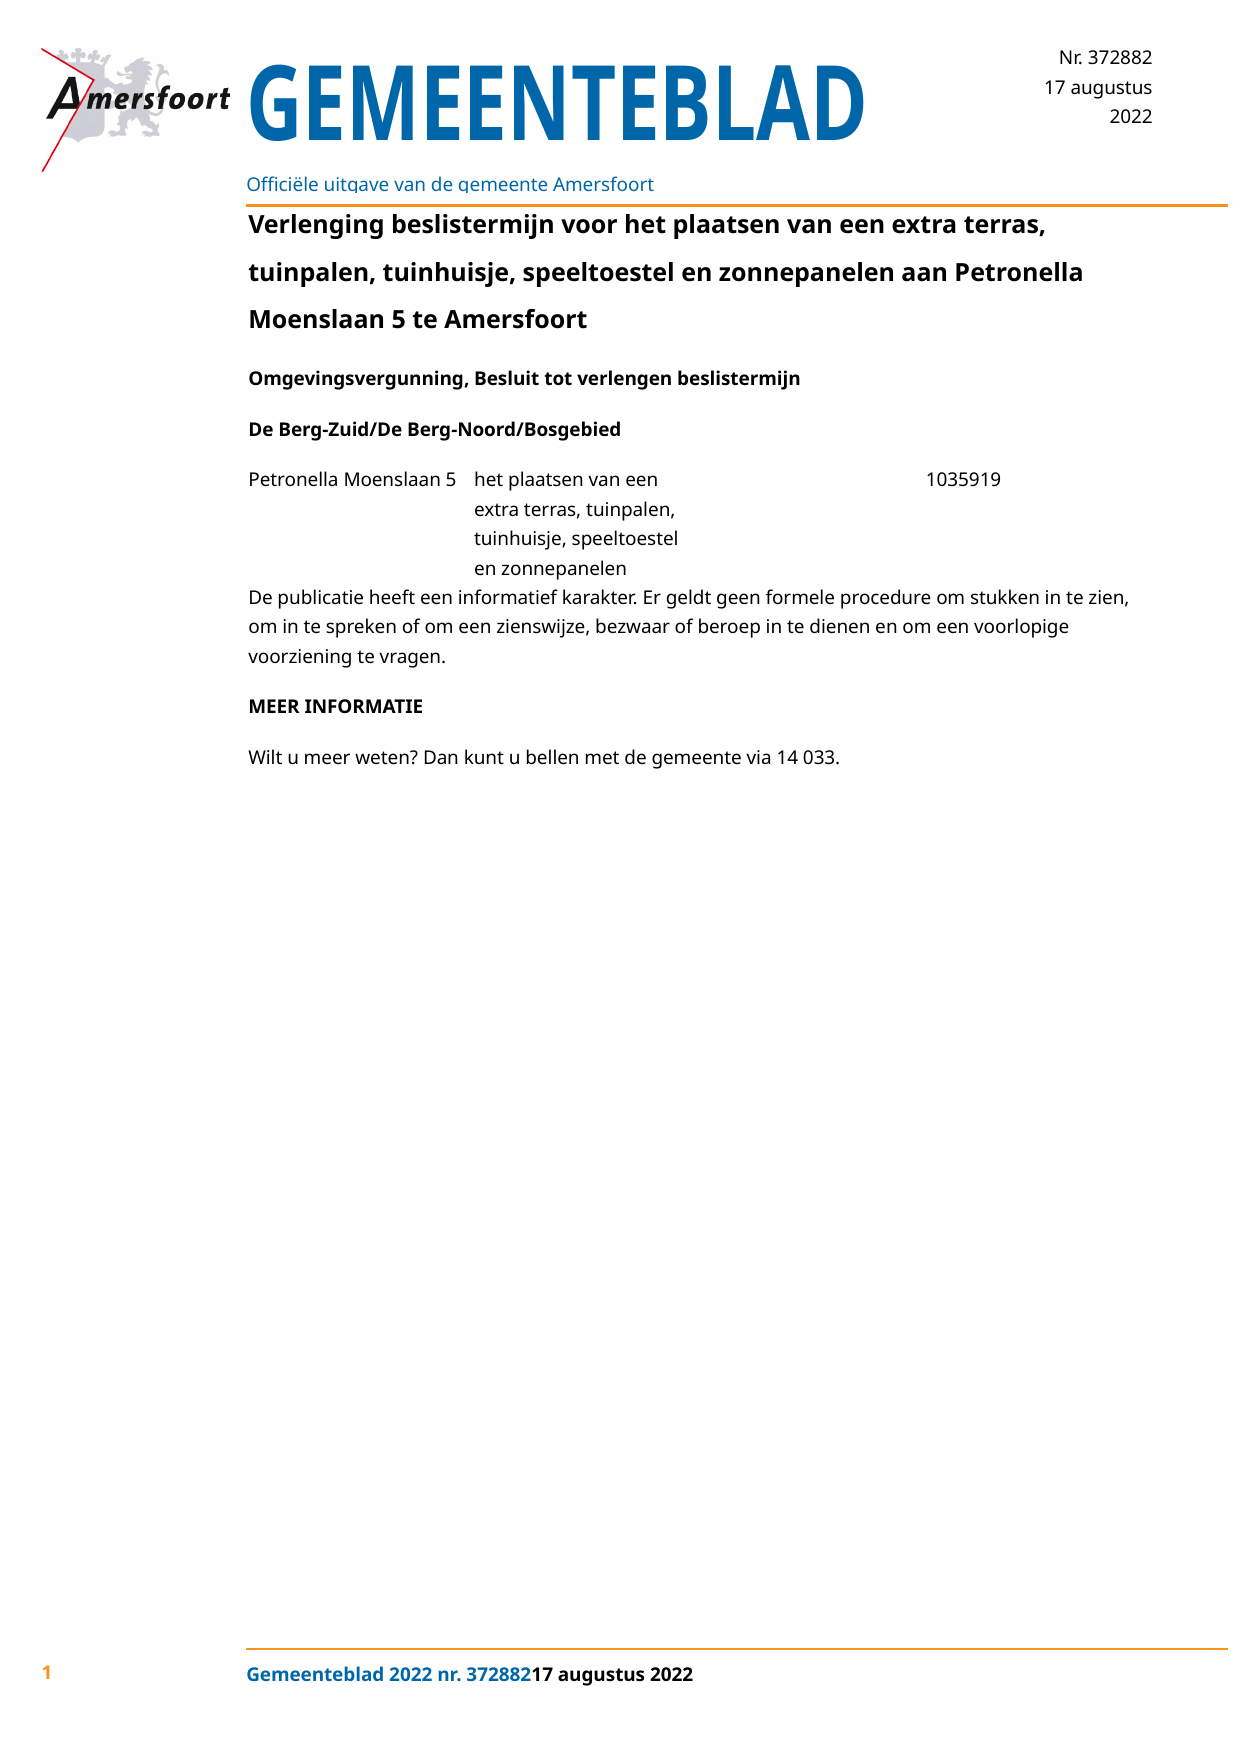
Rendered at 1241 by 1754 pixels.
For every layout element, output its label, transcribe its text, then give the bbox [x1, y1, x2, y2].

text MEER INFORMATIE [248, 694, 1152, 719]
picture [41, 47, 231, 172]
text De Berg-Zuid/De Berg-Noord/Bosgebied [248, 416, 1152, 442]
text Wilt u meer weten? Dan kunt u bellen met de gemeente via 14 033. [248, 744, 1152, 770]
table_header het plaatsen van een extra terras, tuinpalen, tuinhuisje, speeltoestel en zonnepanelen [474, 466, 700, 581]
text De publicatie heeft een informatief karakter. Er geldt geen formele procedure om stukken in te zien, om in te spreken of om een zienswijze, bezwaar of beroep in te dienen en om een voorlopige voorziening te vragen. [248, 584, 1152, 669]
text Omgevingsvergunning, Besluit tot verlengen beslistermijn [248, 366, 1152, 391]
table_header 1035919 [926, 466, 1152, 581]
table_header [700, 466, 926, 581]
table_header Petronella Moenslaan 5 [248, 466, 474, 581]
text Verlenging beslistermijn voor het plaatsen van een extra terras, tuinpalen, tuinhuisje, speeltoestel en zonnepanelen aan Petronella Moenslaan 5 te Amersfoort [248, 207, 1152, 336]
